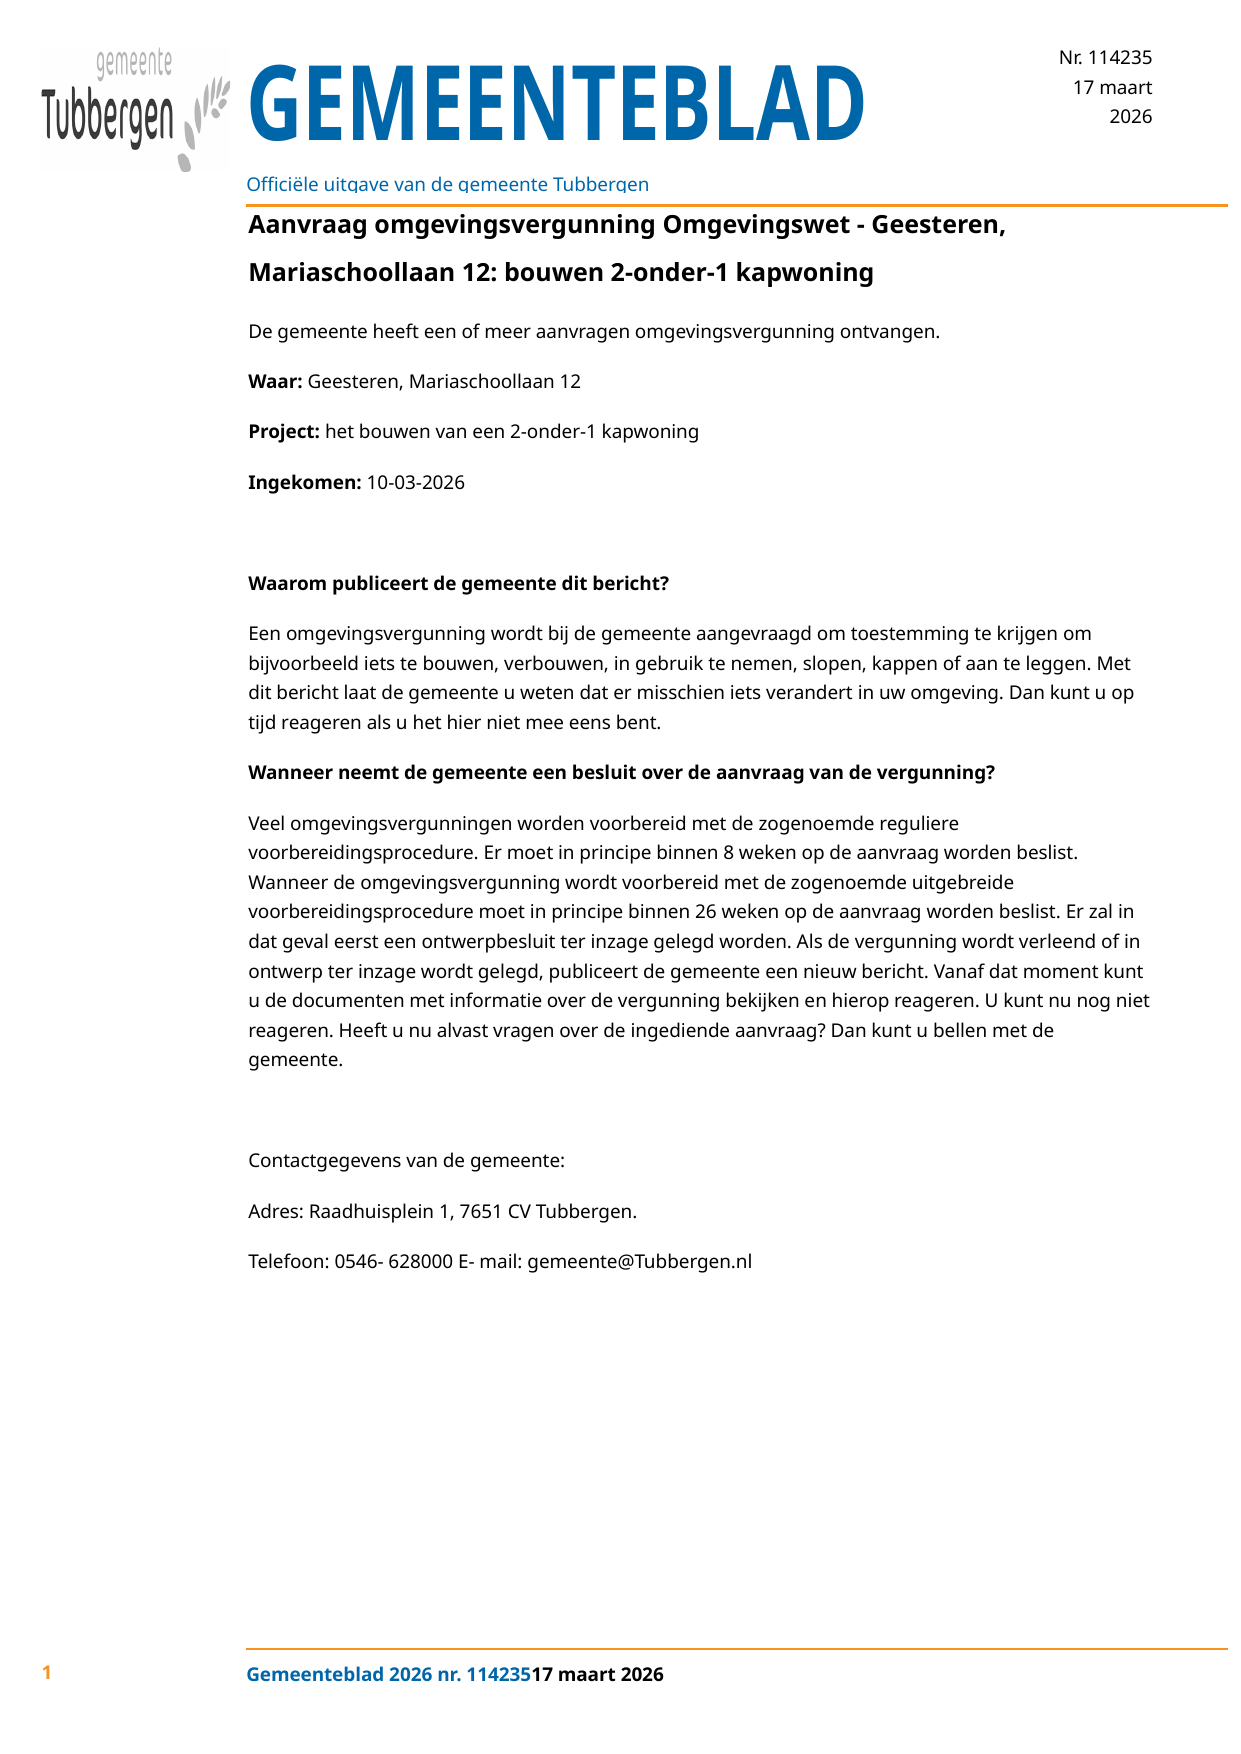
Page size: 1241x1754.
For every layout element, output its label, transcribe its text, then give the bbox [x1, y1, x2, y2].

text De gemeente heeft een of meer aanvragen omgevingsvergunning ontvangen. [248, 318, 1152, 344]
text Contactgegevens van de gemeente: [248, 1147, 1152, 1173]
text Waarom publiceert de gemeente dit bericht? [248, 570, 1152, 596]
text Ingekomen: 10-03-2026 [248, 469, 1152, 495]
text Adres: Raadhuisplein 1, 7651 CV Tubbergen. [248, 1198, 1152, 1224]
text Veel omgevingsvergunningen worden voorbereid met de zogenoemde reguliere voorbereidingsprocedure. Er moet in principe binnen 8 weken op de aanvraag worden beslist. Wanneer de omgevingsvergunning wordt voorbereid met de zogenoemde uitgebreide voorbereidingsprocedure moet in principe binnen 26 weken op de aanvraag worden beslist. Er zal in dat geval eerst een ontwerpbesluit ter inzage gelegd worden. Als de vergunning wordt verleend of in ontwerp ter inzage wordt gelegd, publiceert de gemeente een nieuw bericht. Vanaf dat moment kunt u de documenten met informatie over de vergunning bekijken en hierop reageren. U kunt nu nog niet reageren. Heeft u nu alvast vragen over de ingediende aanvraag? Dan kunt u bellen met de gemeente. [248, 810, 1152, 1072]
text Een omgevingsvergunning wordt bij de gemeente aangevraagd om toestemming te krijgen om bijvoorbeeld iets te bouwen, verbouwen, in gebruik te nemen, slopen, kappen of aan te leggen. Met dit bericht laat de gemeente u weten dat er misschien iets verandert in uw omgeving. Dan kunt u op tijd reageren als u het hier niet mee eens bent. [248, 620, 1152, 735]
picture [41, 47, 231, 172]
text Aanvraag omgevingsvergunning Omgevingswet - Geesteren, Mariaschoollaan 12: bouwen 2-onder-1 kapwoning [248, 207, 1152, 288]
text Telefoon: 0546- 628000 E- mail: gemeente@Tubbergen.nl [248, 1248, 1152, 1274]
text Wanneer neemt de gemeente een besluit over de aanvraag van de vergunning? [248, 759, 1152, 785]
text Waar: Geesteren, Mariaschoollaan 12 [248, 368, 1152, 394]
text Project: het bouwen van een 2-onder-1 kapwoning [248, 419, 1152, 444]
